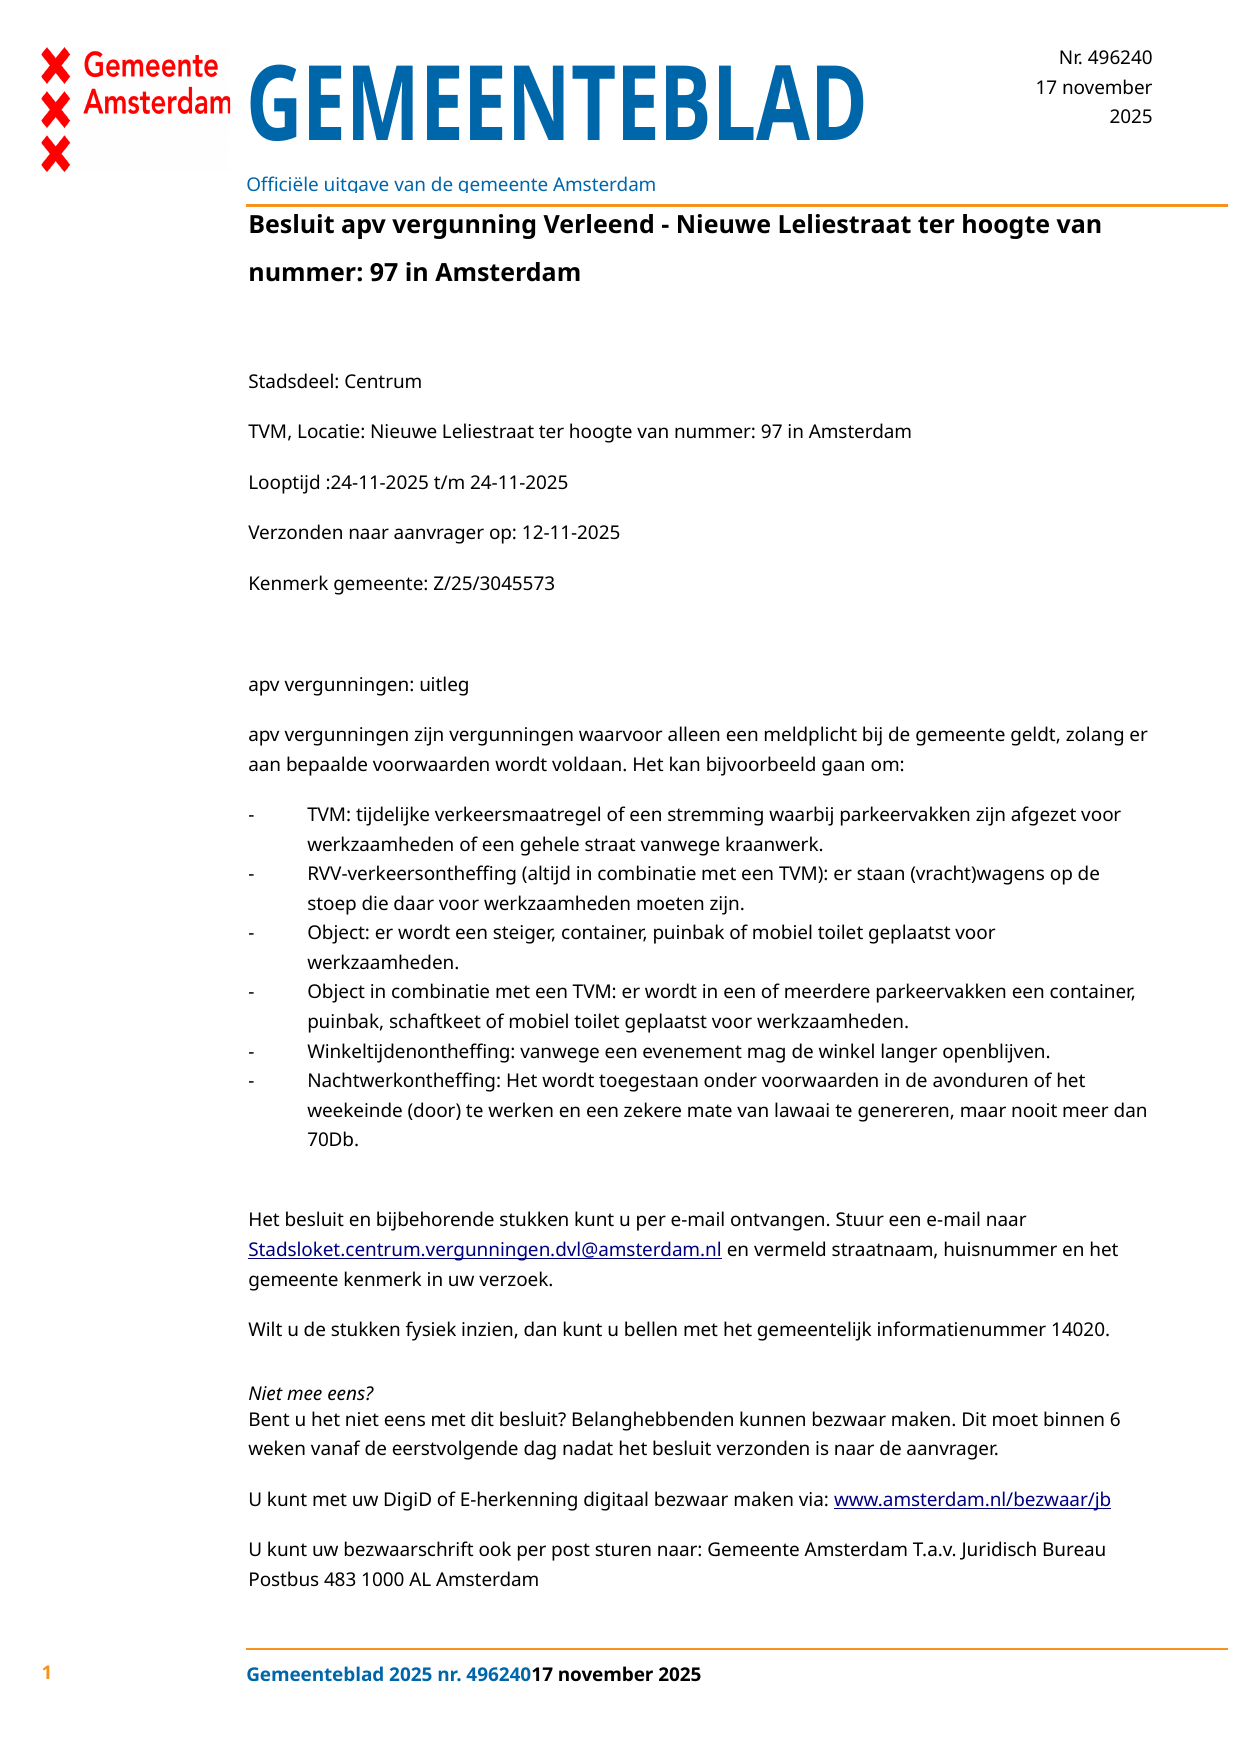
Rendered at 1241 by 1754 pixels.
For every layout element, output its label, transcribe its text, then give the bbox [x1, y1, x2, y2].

text Wilt u de stukken fysiek inzien, dan kunt u bellen met het gemeentelijk informatienummer 14020. [248, 1316, 1152, 1342]
text U kunt met uw DigiD of E-herkenning digitaal bezwaar maken via: www.amsterdam.nl/bezwaar/jb [248, 1486, 1152, 1512]
text Bent u het niet eens met dit besluit? Belanghebbenden kunnen bezwaar maken. Dit moet binnen 6 weken vanaf de eerstvolgende dag nadat het besluit verzonden is naar de aanvrager. [248, 1406, 1152, 1461]
picture [41, 47, 231, 172]
list TVM: tijdelijke verkeersmaatregel of een stremming waarbij parkeervakken zijn afgezet voor werkzaamheden of een gehele straat vanwege kraanwerk. [248, 801, 1152, 857]
text Stadsdeel: Centrum [248, 368, 1152, 394]
text apv vergunningen zijn vergunningen waarvoor alleen een meldplicht bij de gemeente geldt, zolang er aan bepaalde voorwaarden wordt voldaan. Het kan bijvoorbeeld gaan om: [248, 721, 1152, 777]
text Kenmerk gemeente: Z/25/3045573 [248, 570, 1152, 596]
text U kunt uw bezwaarschrift ook per post sturen naar: Gemeente Amsterdam T.a.v. Juridisch Bureau Postbus 483 1000 AL Amsterdam [248, 1536, 1152, 1592]
text TVM, Locatie: Nieuwe Leliestraat ter hoogte van nummer: 97 in Amsterdam [248, 419, 1152, 444]
list RVV-verkeersontheffing (altijd in combinatie met een TVM): er staan (vracht)wagens op de stoep die daar voor werkzaamheden moeten zijn. [248, 860, 1152, 916]
text Verzonden naar aanvrager op: 12-11-2025 [248, 519, 1152, 545]
text Looptijd :24-11-2025 t/m 24-11-2025 [248, 469, 1152, 495]
list Winkeltijdenontheffing: vanwege een evenement mag de winkel langer openblijven. [248, 1038, 1152, 1064]
list Object: er wordt een steiger, container, puinbak of mobiel toilet geplaatst voor werkzaamheden. [248, 919, 1152, 975]
text Besluit apv vergunning Verleend - Nieuwe Leliestraat ter hoogte van nummer: 97 in Amsterdam [248, 207, 1152, 288]
text apv vergunningen: uitleg [248, 671, 1152, 697]
text Het besluit en bijbehorende stukken kunt u per e-mail ontvangen. Stuur een e-mail naar Stadsloket.centrum.vergunningen.dvl@amsterdam.nl en vermeld straatnaam, huisnummer en het gemeente kenmerk in uw verzoek. [248, 1207, 1152, 1292]
list Object in combinatie met een TVM: er wordt in een of meerdere parkeervakken een container, puinbak, schaftkeet of mobiel toilet geplaatst voor werkzaamheden. [248, 979, 1152, 1034]
text Niet mee eens? [248, 1380, 1152, 1406]
list Nachtwerkontheffing: Het wordt toegestaan onder voorwaarden in de avonduren of het weekeinde (door) te werken en een zekere mate van lawaai te genereren, maar nooit meer dan 70Db. [248, 1067, 1152, 1152]
